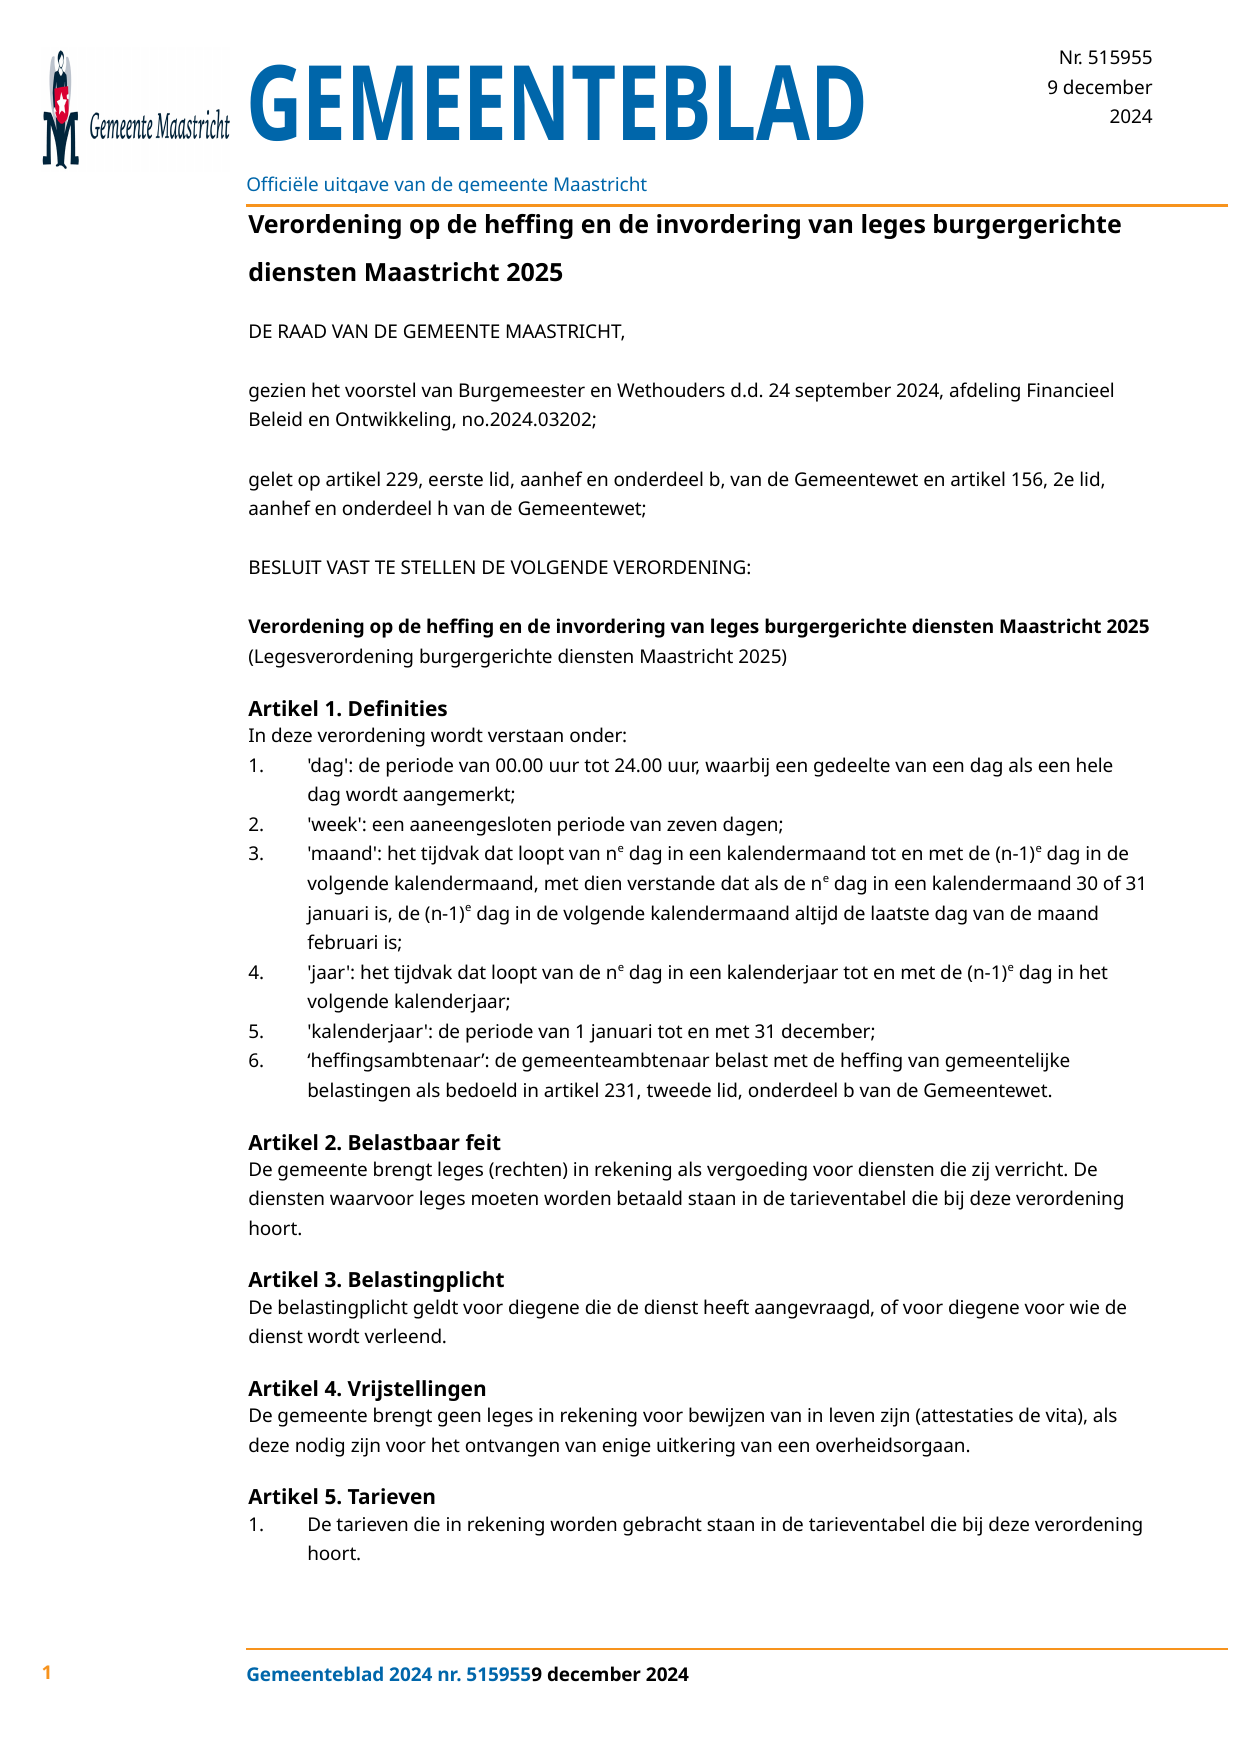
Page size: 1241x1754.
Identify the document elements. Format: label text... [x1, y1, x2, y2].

text Verordening op de heffing en de invordering van leges burgergerichte diensten Maastricht 2025 [248, 207, 1152, 288]
list 'maand': het tijdvak dat loopt van ne dag in een kalendermaand tot en met de (n-1)e dag in de volgende kalendermaand, met dien verstande dat als de ne dag in een kalendermaand 30 of 31 januari is, de (n-1)e dag in de volgende kalendermaand altijd de laatste dag van de maand februari is; [248, 841, 1152, 955]
list ‘heffingsambtenaar’: de gemeenteambtenaar belast met de heffing van gemeentelijke belastingen als bedoeld in artikel 231, tweede lid, onderdeel b van de Gemeentewet. [248, 1048, 1152, 1103]
text (Legesverordening burgergerichte diensten Maastricht 2025) [248, 643, 1152, 669]
text BESLUIT VAST TE STELLEN DE VOLGENDE VERORDENING: [248, 554, 1152, 580]
list 'kalenderjaar': de periode van 1 januari tot en met 31 december; [248, 1018, 1152, 1044]
text gelet op artikel 229, eerste lid, aanhef en onderdeel b, van de Gemeentewet en artikel 156, 2e lid, aanhef en onderdeel h van de Gemeentewet; [248, 466, 1152, 521]
text Verordening op de heffing en de invordering van leges burgergerichte diensten Maastricht 2025 [248, 614, 1152, 639]
text De belastingplicht geldt voor diegene die de dienst heeft aangevraagd, of voor diegene voor wie de dienst wordt verleend. [248, 1294, 1152, 1349]
text De gemeente brengt geen leges in rekening voor bewijzen van in leven zijn (attestaties de vita), als deze nodig zijn voor het ontvangen van enige uitkering van een overheidsorgaan. [248, 1402, 1152, 1458]
text Artikel 3. Belastingplicht [248, 1266, 1152, 1294]
list 'dag': de periode van 00.00 uur tot 24.00 uur, waarbij een gedeelte van een dag als een hele dag wordt aangemerkt; [248, 752, 1152, 807]
text In deze verordening wordt verstaan onder: [248, 722, 1152, 748]
list 'jaar': het tijdvak dat loopt van de ne dag in een kalenderjaar tot en met de (n-1)e dag in het volgende kalenderjaar; [248, 959, 1152, 1014]
text DE RAAD VAN DE GEMEENTE MAASTRICHT, [248, 318, 1152, 344]
list De tarieven die in rekening worden gebracht staan in de tarieventabel die bij deze verordening hoort. [248, 1511, 1152, 1566]
text Artikel 4. Vrijstellingen [248, 1374, 1152, 1402]
text Artikel 2. Belastbaar feit [248, 1128, 1152, 1156]
text De gemeente brengt leges (rechten) in rekening als vergoeding voor diensten die zij verricht. De diensten waarvoor leges moeten worden betaald staan in de tarieventabel die bij deze verordening hoort. [248, 1156, 1152, 1241]
list 'week': een aaneengesloten periode van zeven dagen; [248, 811, 1152, 837]
text Artikel 1. Definities [248, 694, 1152, 722]
text gezien het voorstel van Burgemeester en Wethouders d.d. 24 september 2024, afdeling Financieel Beleid en Ontwikkeling, no.2024.03202; [248, 377, 1152, 432]
text Artikel 5. Tarieven [248, 1482, 1152, 1511]
picture [41, 47, 231, 172]
